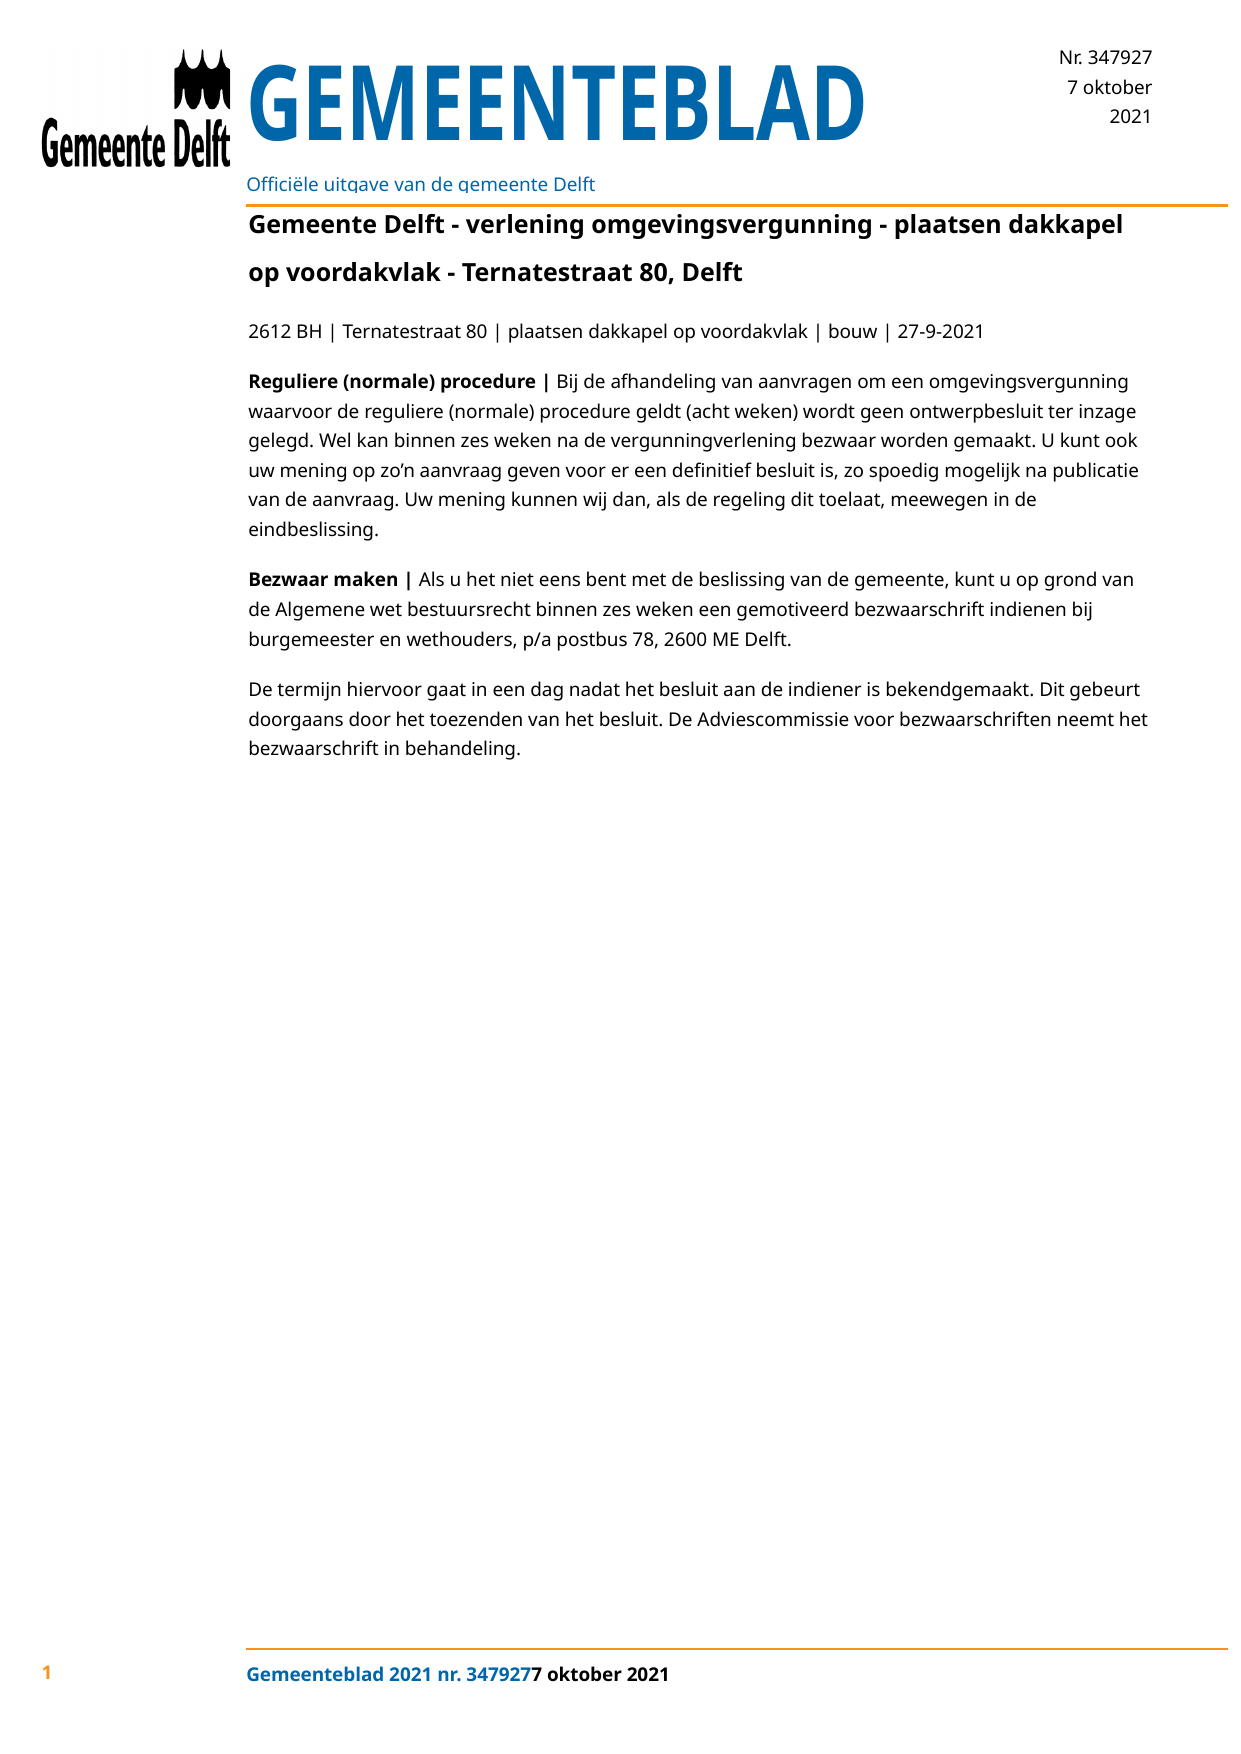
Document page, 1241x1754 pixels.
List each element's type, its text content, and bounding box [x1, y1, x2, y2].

text Gemeente Delft - verlening omgevingsvergunning - plaatsen dakkapel op voordakvlak - Ternatestraat 80, Delft [248, 207, 1152, 288]
text Reguliere (normale) procedure | Bij de afhandeling van aanvragen om een omgevingsvergunning waarvoor de reguliere (normale) procedure geldt (acht weken) wordt geen ontwerpbesluit ter inzage gelegd. Wel kan binnen zes weken na de vergunningverlening bezwaar worden gemaakt. U kunt ook uw mening op zo’n aanvraag geven voor er een definitief besluit is, zo spoedig mogelijk na publicatie van de aanvraag. Uw mening kunnen wij dan, als de regeling dit toelaat, meewegen in de eindbeslissing. [248, 368, 1152, 542]
text De termijn hiervoor gaat in een dag nadat het besluit aan de indiener is bekendgemaakt. Dit gebeurt doorgaans door het toezenden van het besluit. De Adviescommissie voor bezwaarschriften neemt het bezwaarschrift in behandeling. [248, 676, 1152, 761]
text 2612 BH | Ternatestraat 80 | plaatsen dakkapel op voordakvlak | bouw | 27-9-2021 [248, 318, 1152, 344]
picture [41, 47, 231, 172]
text Bezwaar maken | Als u het niet eens bent met de beslissing van de gemeente, kunt u op grond van de Algemene wet bestuursrecht binnen zes weken een gemotiveerd bezwaarschrift indienen bij burgemeester en wethouders, p/a postbus 78, 2600 ME Delft. [248, 567, 1152, 652]
